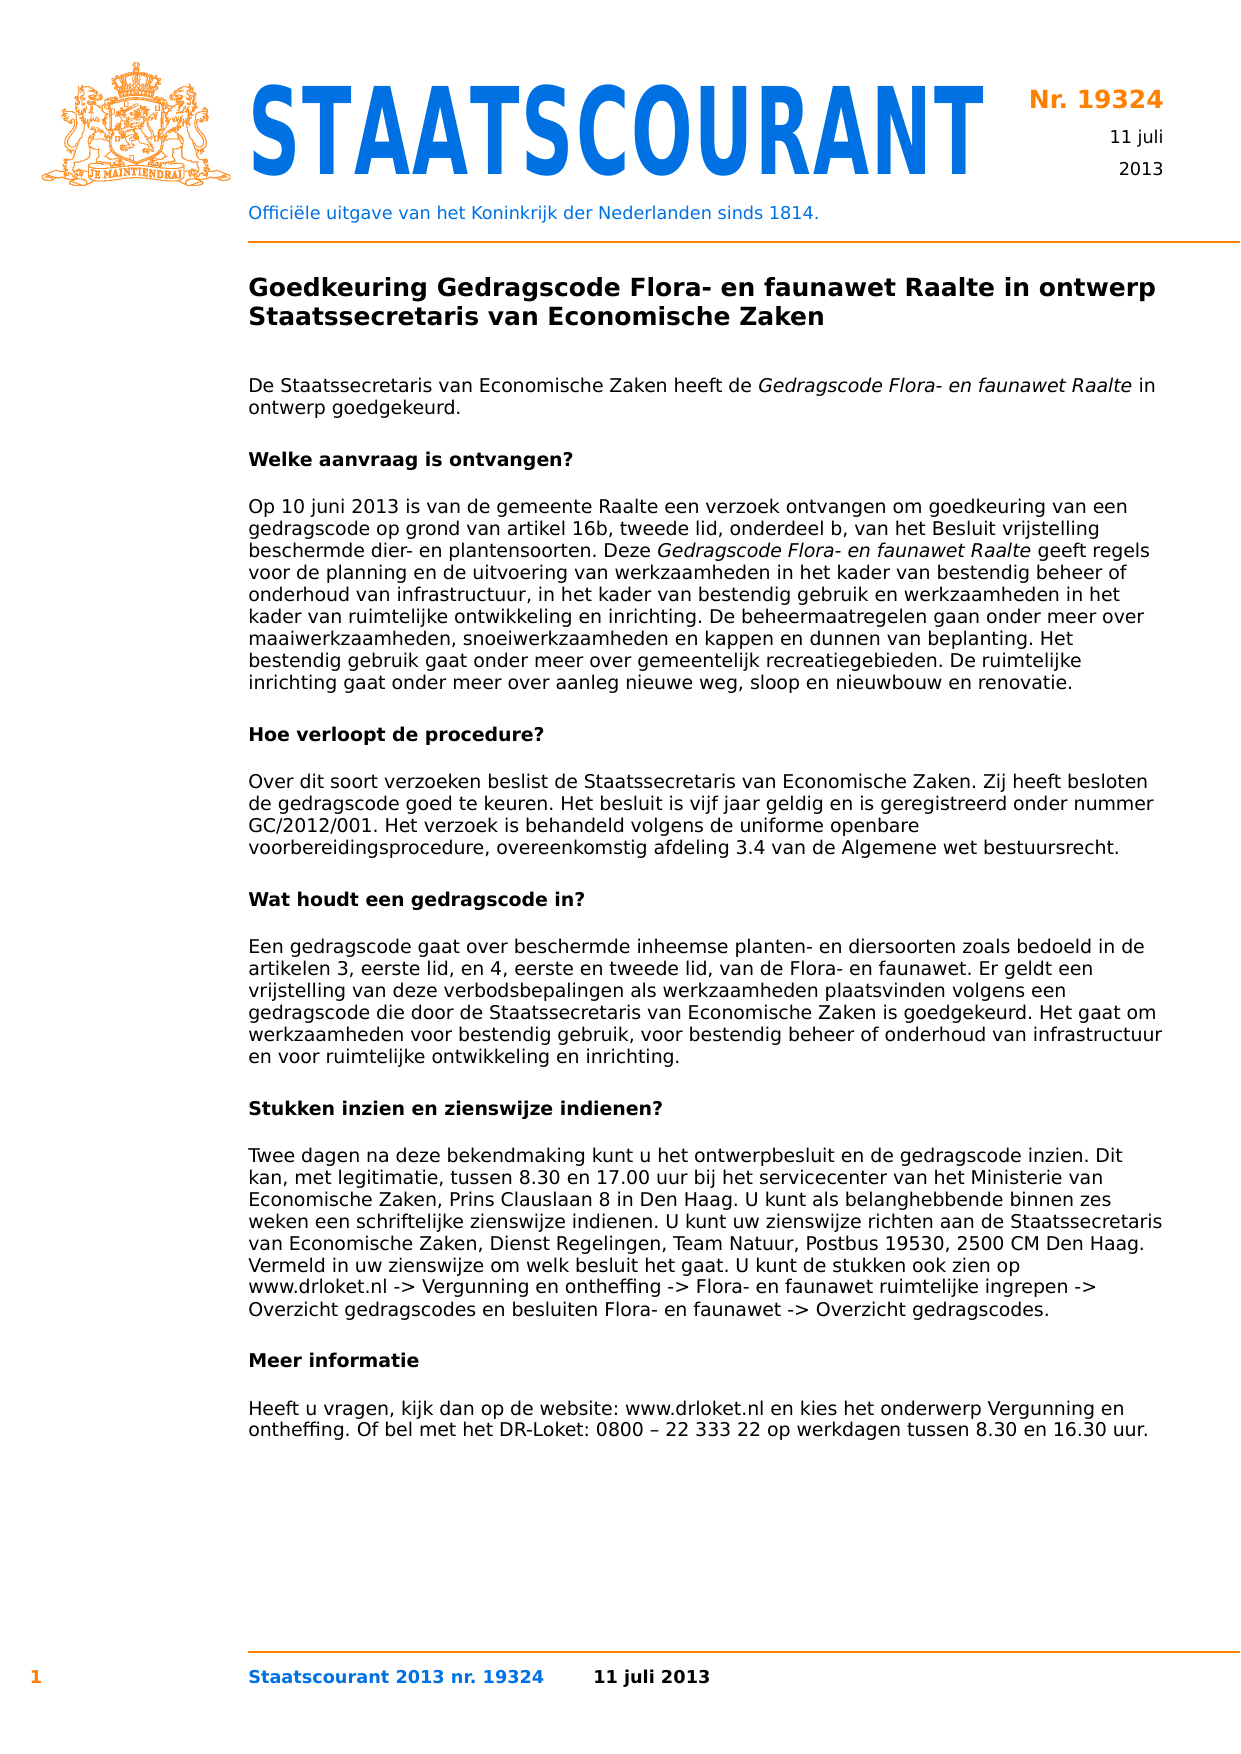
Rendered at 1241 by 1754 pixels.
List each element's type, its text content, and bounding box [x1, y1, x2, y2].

subtitle Stukken inzien en zienswijze indienen? [248, 1098, 1163, 1119]
picture [41, 62, 231, 186]
table_cell 2013 [998, 153, 1240, 203]
text Twee dagen na deze bekendmaking kunt u het ontwerpbesluit en de gedragscode inzien. Dit kan, met legitimatie, tussen 8.30 en 17.00 uur bij het servicecenter van het Ministerie van Economische Zaken, Prins Clauslaan 8 in Den Haag. U kunt als belanghebbende binnen zes weken een schriftelijke zienswijze indienen. U kunt uw zienswijze richten aan de Staatssecretaris van Economische Zaken, Dienst Regelingen, Team Natuur, Postbus 19530, 2500 CM Den Haag. Vermeld in uw zienswijze om welk besluit het gaat. U kunt de stukken ook zien op www.drloket.nl -> Vergunning en ontheffing -> Flora- en faunawet ruimtelijke ingrepen -> Overzicht gedragscodes en besluiten Flora- en faunawet -> Overzicht gedragscodes. [248, 1144, 1163, 1320]
text Heeft u vragen, kijk dan op de website: www.drloket.nl en kies het onderwerp Vergunning en ontheffing. Of bel met het DR-Loket: 0800 – 22 333 22 op werkdagen tussen 8.30 en 16.30 uur. [248, 1397, 1163, 1441]
table_cell Officiële uitgave van het Koninkrijk der Nederlanden sinds 1814. [248, 203, 1240, 241]
table_cell 11 juli [998, 121, 1240, 153]
table_header STAATSCOURANT [248, 62, 998, 203]
text Op 10 juni 2013 is van de gemeente Raalte een verzoek ontvangen om goedkeuring van een gedragscode op grond van artikel 16b, tweede lid, onderdeel b, van het Besluit vrijstelling beschermde dier- en plantensoorten. Deze Gedragscode Flora- en faunawet Raalte geeft regels voor de planning en de uitvoering van werkzaamheden in het kader van bestendig beheer of onderhoud van infrastructuur, in het kader van bestendig gebruik en werkzaamheden in het kader van ruimtelijke ontwikkeling en inrichting. De beheermaatregelen gaan onder meer over maaiwerkzaamheden, snoeiwerkzaamheden en kappen en dunnen van beplanting. Het bestendig gebruik gaat onder meer over gemeentelijk recreatiegebieden. De ruimtelijke inrichting gaat onder meer over aanleg nieuwe weg, sloop en nieuwbouw en renovatie. [248, 496, 1163, 694]
text Een gedragscode gaat over beschermde inheemse planten- en diersoorten zoals bedoeld in de artikelen 3, eerste lid, en 4, eerste en tweede lid, van de Flora- en faunawet. Er geldt een vrijstelling van deze verbodsbepalingen als werkzaamheden plaatsvinden volgens een gedragscode die door de Staatssecretaris van Economische Zaken is goedgekeurd. Het gaat om werkzaamheden voor bestendig gebruik, voor bestendig beheer of onderhoud van infrastructuur en voor ruimtelijke ontwikkeling en inrichting. [248, 936, 1163, 1068]
table_header Nr. 19324 [998, 62, 1240, 121]
table_header [25, 62, 248, 241]
subtitle Wat houdt een gedragscode in? [248, 889, 1163, 911]
subtitle Welke aanvraag is ontvangen? [248, 449, 1163, 471]
subtitle Goedkeuring Gedragscode Flora- en faunawet Raalte in ontwerp Staatssecretaris van Economische Zaken [248, 273, 1163, 331]
subtitle Hoe verloopt de procedure? [248, 724, 1163, 746]
text De Staatssecretaris van Economische Zaken heeft de Gedragscode Flora- en faunawet Raalte in ontwerp goedgekeurd. [248, 375, 1163, 419]
text Over dit soort verzoeken beslist de Staatssecretaris van Economische Zaken. Zij heeft besloten de gedragscode goed te keuren. Het besluit is vijf jaar geldig en is geregistreerd onder nummer GC/2012/001. Het verzoek is behandeld volgens de uniforme openbare voorbereidingsprocedure, overeenkomstig afdeling 3.4 van de Algemene wet bestuursrecht. [248, 771, 1163, 859]
subtitle Meer informatie [248, 1350, 1163, 1372]
